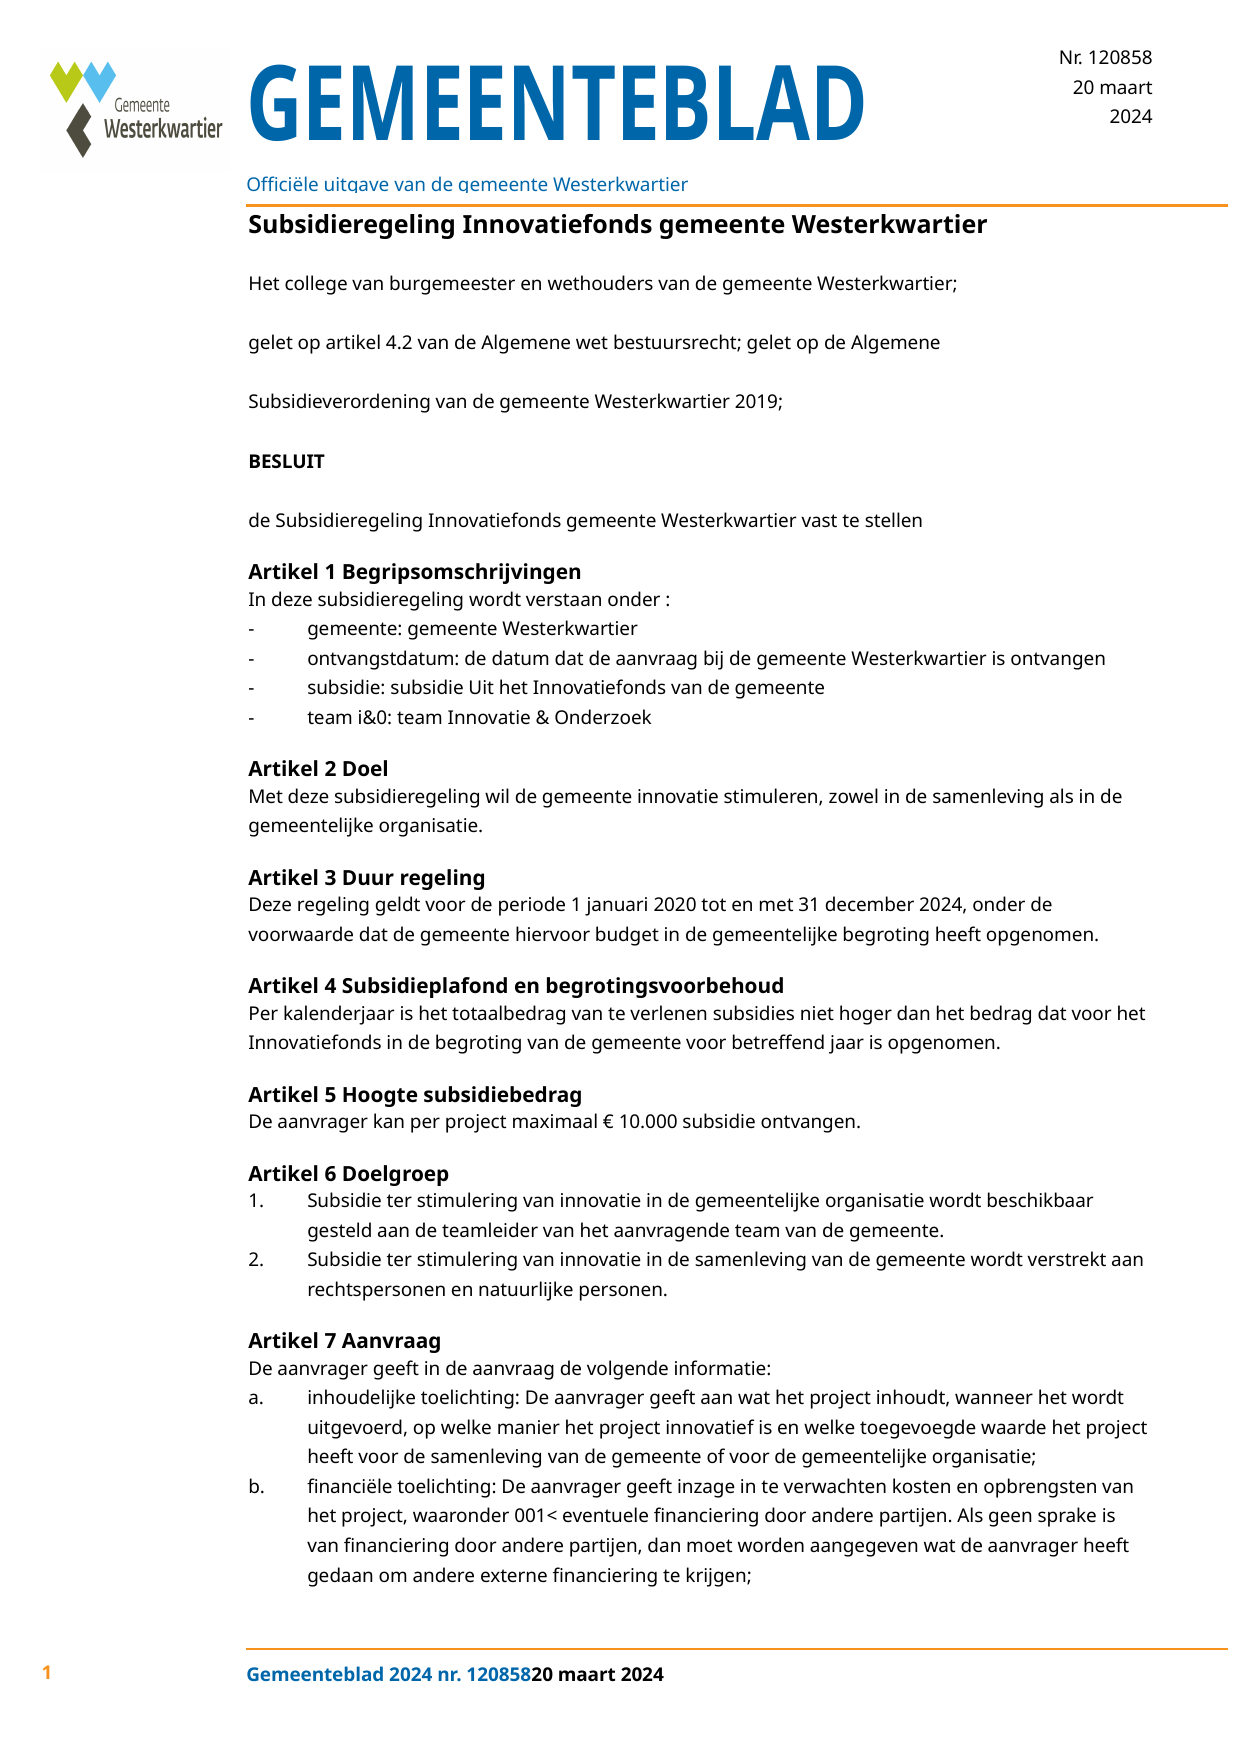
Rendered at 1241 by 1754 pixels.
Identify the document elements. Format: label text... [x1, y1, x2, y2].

text Subsidieverordening van de gemeente Westerkwartier 2019; [248, 389, 1152, 414]
list ontvangstdatum: de datum dat de aanvraag bij de gemeente Westerkwartier is ontvangen [248, 645, 1152, 671]
text Het college van burgemeester en wethouders van de gemeente Westerkwartier; [248, 270, 1152, 296]
list gemeente: gemeente Westerkwartier [248, 615, 1152, 641]
text Artikel 3 Duur regeling [248, 863, 1152, 891]
text De aanvrager geeft in de aanvraag de volgende informatie: [248, 1355, 1152, 1381]
text Artikel 7 Aanvraag [248, 1326, 1152, 1355]
text Per kalenderjaar is het totaalbedrag van te verlenen subsidies niet hoger dan het bedrag dat voor het Innovatiefonds in de begroting van de gemeente voor betreffend jaar is opgenomen. [248, 1000, 1152, 1055]
text In deze subsidieregeling wordt verstaan onder : [248, 586, 1152, 612]
list team i&0: team Innovatie & Onderzoek [248, 704, 1152, 730]
text BESLUIT [248, 448, 1152, 473]
list inhoudelijke toelichting: De aanvrager geeft aan wat het project inhoudt, wanneer het wordt uitgevoerd, op welke manier het project innovatief is en welke toegevoegde waarde het project heeft voor de samenleving van de gemeente of voor de gemeentelijke organisatie; [248, 1384, 1152, 1469]
text de Subsidieregeling Innovatiefonds gemeente Westerkwartier vast te stellen [248, 507, 1152, 533]
text Artikel 5 Hoogte subsidiebedrag [248, 1080, 1152, 1108]
text Subsidieregeling Innovatiefonds gemeente Westerkwartier [248, 207, 1152, 241]
list Subsidie ter stimulering van innovatie in de gemeentelijke organisatie wordt beschikbaar gesteld aan de teamleider van het aanvragende team van de gemeente. [248, 1187, 1152, 1242]
text Artikel 6 Doelgroep [248, 1159, 1152, 1187]
list financiële toelichting: De aanvrager geeft inzage in te verwachten kosten en opbrengsten van het project, waaronder 001< eventuele financiering door andere partijen. Als geen sprake is van financiering door andere partijen, dan moet worden aangegeven wat de aanvrager heeft gedaan om andere externe financiering te krijgen; [248, 1473, 1152, 1588]
text De aanvrager kan per project maximaal € 10.000 subsidie ontvangen. [248, 1108, 1152, 1134]
text gelet op artikel 4.2 van de Algemene wet bestuursrecht; gelet op de Algemene [248, 329, 1152, 355]
text Artikel 4 Subsidieplafond en begrotingsvoorbehoud [248, 971, 1152, 1000]
text Deze regeling geldt voor de periode 1 januari 2020 tot en met 31 december 2024, onder de voorwaarde dat de gemeente hiervoor budget in de gemeentelijke begroting heeft opgenomen. [248, 891, 1152, 947]
text Artikel 2 Doel [248, 754, 1152, 783]
list Subsidie ter stimulering van innovatie in de samenleving van de gemeente wordt verstrekt aan rechtspersonen en natuurlijke personen. [248, 1246, 1152, 1302]
picture [41, 47, 231, 172]
list subsidie: subsidie Uit het Innovatiefonds van de gemeente [248, 674, 1152, 700]
text Met deze subsidieregeling wil de gemeente innovatie stimuleren, zowel in de samenleving als in de gemeentelijke organisatie. [248, 783, 1152, 838]
text Artikel 1 Begripsomschrijvingen [248, 557, 1152, 586]
